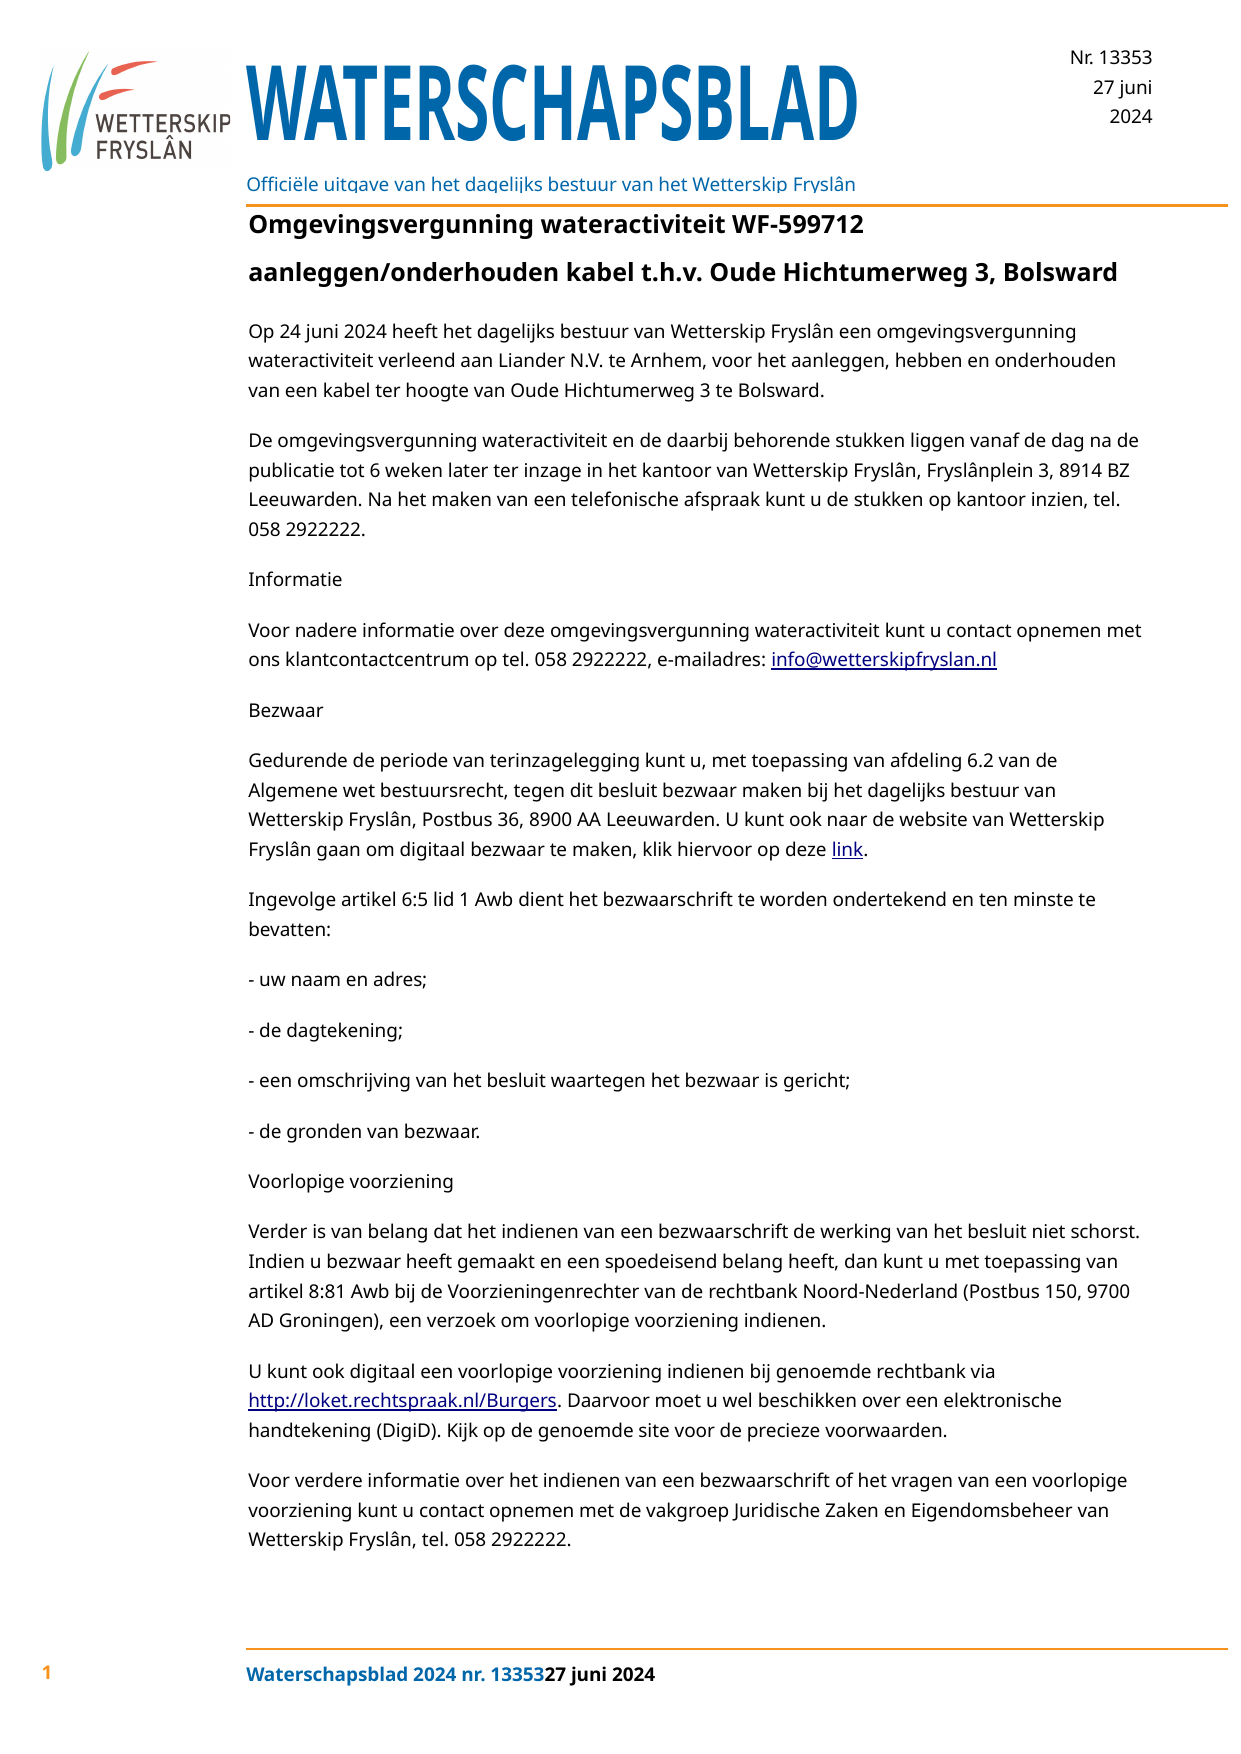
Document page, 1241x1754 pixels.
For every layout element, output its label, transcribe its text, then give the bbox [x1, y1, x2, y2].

text Ingevolge artikel 6:5 lid 1 Awb dient het bezwaarschrift te worden ondertekend en ten minste te bevatten: [248, 887, 1152, 942]
text - uw naam en adres; [248, 967, 1152, 992]
text Verder is van belang dat het indienen van een bezwaarschrift de werking van het besluit niet schorst. Indien u bezwaar heeft gemaakt en een spoedeisend belang heeft, dan kunt u met toepassing van artikel 8:81 Awb bij de Voorzieningenrechter van de rechtbank Noord-Nederland (Postbus 150, 9700 AD Groningen), een verzoek om voorlopige voorziening indienen. [248, 1219, 1152, 1333]
picture [41, 47, 231, 172]
text Voor nadere informatie over deze omgevingsvergunning wateractiviteit kunt u contact opnemen met ons klantcontactcentrum op tel. 058 2922222, e-mailadres: info@wetterskipfryslan.nl [248, 617, 1152, 672]
text Op 24 juni 2024 heeft het dagelijks bestuur van Wetterskip Fryslân een omgevingsvergunning wateractiviteit verleend aan Liander N.V. te Arnhem, voor het aanleggen, hebben en onderhouden van een kabel ter hoogte van Oude Hichtumerweg 3 te Bolsward. [248, 318, 1152, 403]
text Informatie [248, 567, 1152, 592]
text Voor verdere informatie over het indienen van een bezwaarschrift of het vragen van een voorlopige voorziening kunt u contact opnemen met de vakgroep Juridische Zaken en Eigendomsbeheer van Wetterskip Fryslân, tel. 058 2922222. [248, 1467, 1152, 1552]
text Omgevingsvergunning wateractiviteit WF-599712 aanleggen/onderhouden kabel t.h.v. Oude Hichtumerweg 3, Bolsward [248, 207, 1152, 288]
text Bezwaar [248, 697, 1152, 723]
text - een omschrijving van het besluit waartegen het bezwaar is gericht; [248, 1067, 1152, 1093]
text - de dagtekening; [248, 1017, 1152, 1043]
text - de gronden van bezwaar. [248, 1118, 1152, 1144]
text Voorlopige voorziening [248, 1168, 1152, 1194]
text Gedurende de periode van terinzagelegging kunt u, met toepassing van afdeling 6.2 van de Algemene wet bestuursrecht, tegen dit besluit bezwaar maken bij het dagelijks bestuur van Wetterskip Fryslân, Postbus 36, 8900 AA Leeuwarden. U kunt ook naar de website van Wetterskip Fryslân gaan om digitaal bezwaar te maken, klik hiervoor op deze link. [248, 747, 1152, 862]
text De omgevingsvergunning wateractiviteit en de daarbij behorende stukken liggen vanaf de dag na de publicatie tot 6 weken later ter inzage in het kantoor van Wetterskip Fryslân, Fryslânplein 3, 8914 BZ Leeuwarden. Na het maken van een telefonische afspraak kunt u de stukken op kantoor inzien, tel. 058 2922222. [248, 427, 1152, 542]
text U kunt ook digitaal een voorlopige voorziening indienen bij genoemde rechtbank via http://loket.rechtspraak.nl/Burgers. Daarvoor moet u wel beschikken over een elektronische handtekening (DigiD). Kijk op de genoemde site voor de precieze voorwaarden. [248, 1358, 1152, 1443]
